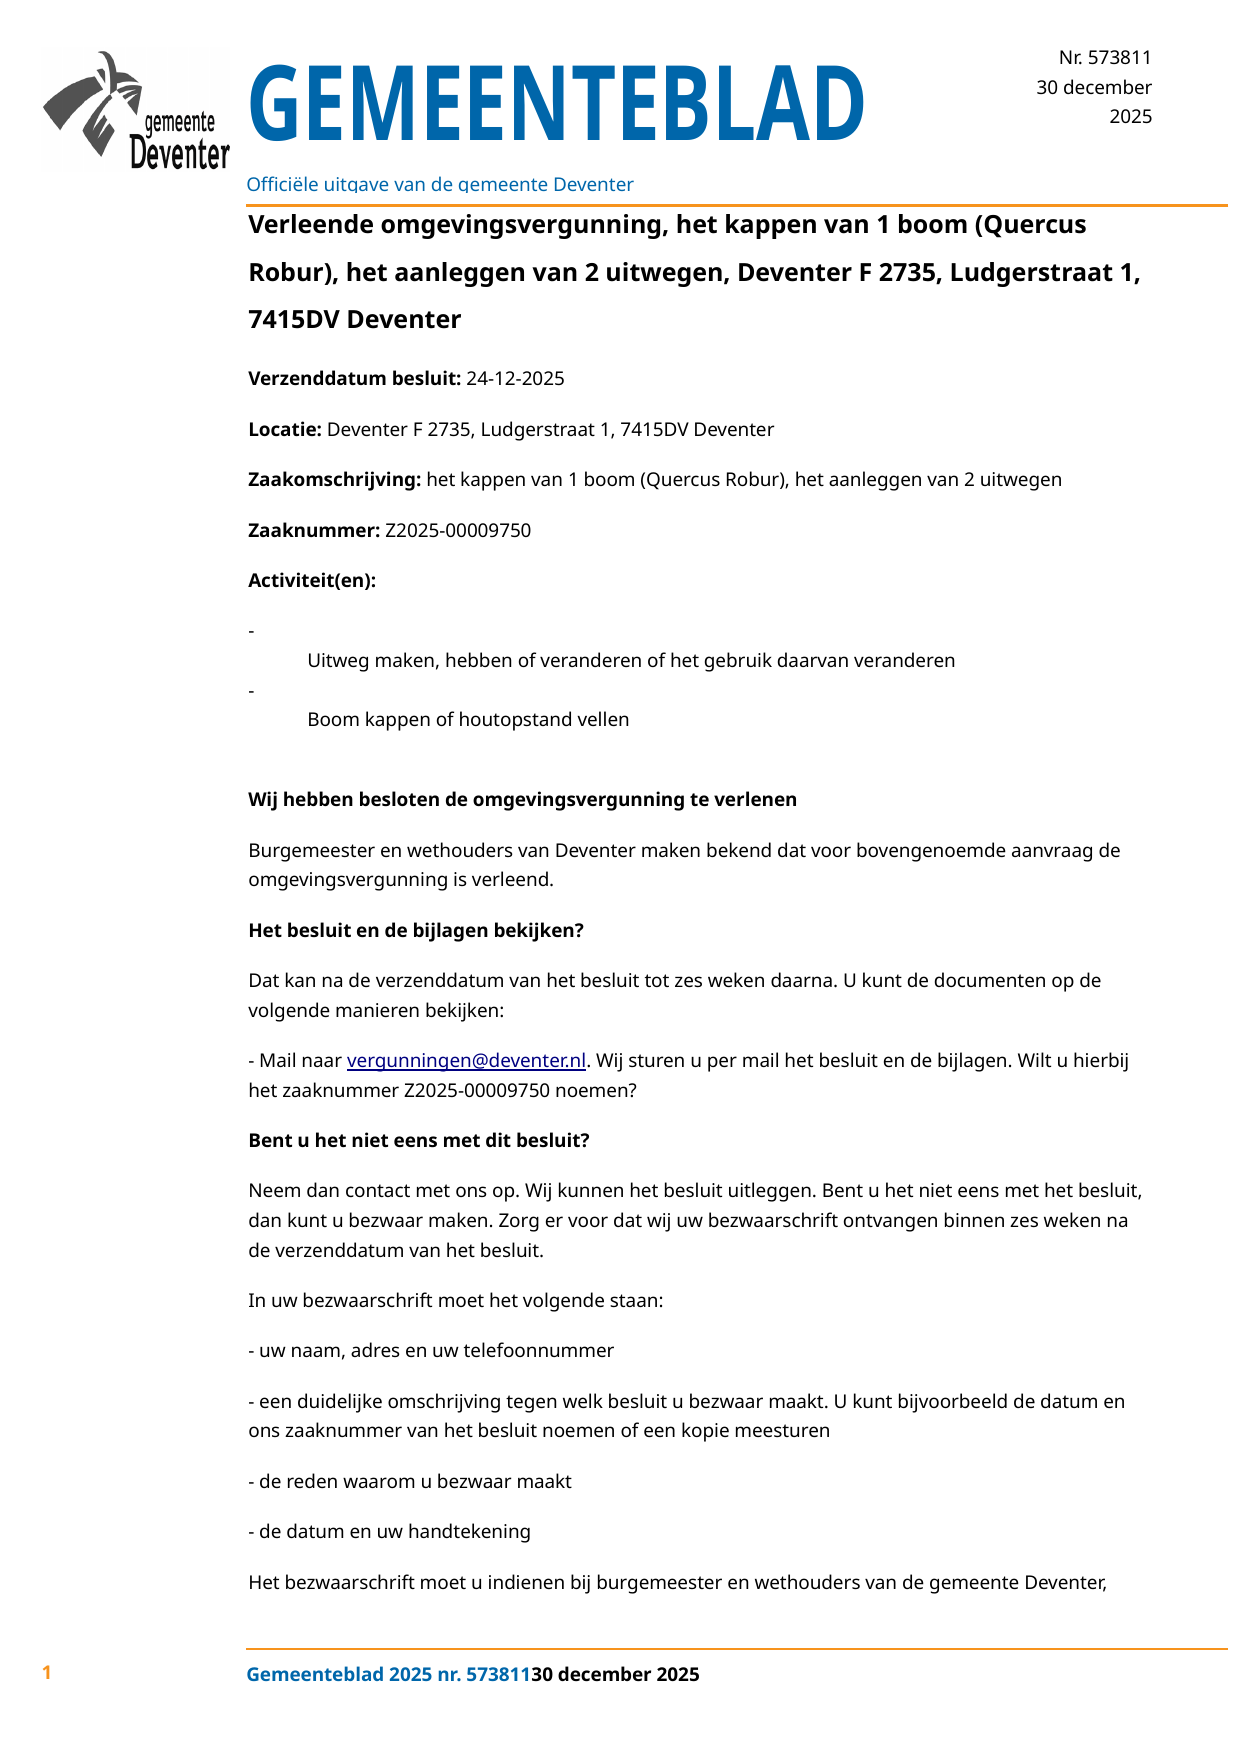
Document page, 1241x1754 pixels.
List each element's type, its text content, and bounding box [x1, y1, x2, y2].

text Locatie: Deventer F 2735, Ludgerstraat 1, 7415DV Deventer [248, 416, 1152, 442]
list Boom kappen of houtopstand vellen [248, 706, 1152, 732]
picture [41, 47, 231, 172]
text Het bezwaarschrift moet u indienen bij burgemeester en wethouders van de gemeente Deventer, [248, 1569, 1152, 1594]
text Verleende omgevingsvergunning, het kappen van 1 boom (Quercus Robur), het aanleggen van 2 uitwegen, Deventer F 2735, Ludgerstraat 1, 7415DV Deventer [248, 207, 1152, 336]
text - een duidelijke omschrijving tegen welk besluit u bezwaar maakt. U kunt bijvoorbeeld de datum en ons zaaknummer van het besluit noemen of een kopie meesturen [248, 1388, 1152, 1443]
text - uw naam, adres en uw telefoonnummer [248, 1338, 1152, 1363]
text - de reden waarom u bezwaar maakt [248, 1468, 1152, 1494]
text - de datum en uw handtekening [248, 1518, 1152, 1544]
text - Mail naar vergunningen@deventer.nl. Wij sturen u per mail het besluit en de bijlagen. Wilt u hierbij het zaaknummer Z2025-00009750 noemen? [248, 1047, 1152, 1102]
text Zaaknummer: Z2025-00009750 [248, 517, 1152, 542]
text Activiteit(en): [248, 567, 1152, 593]
text Wij hebben besloten de omgevingsvergunning te verlenen [248, 786, 1152, 812]
text Dat kan na de verzenddatum van het besluit tot zes weken daarna. U kunt de documenten op de volgende manieren bekijken: [248, 967, 1152, 1022]
text Neem dan contact met ons op. Wij kunnen het besluit uitleggen. Bent u het niet eens met het besluit, dan kunt u bezwaar maken. Zorg er voor dat wij uw bezwaarschrift ontvangen binnen zes weken na de verzenddatum van het besluit. [248, 1178, 1152, 1262]
text Burgemeester en wethouders van Deventer maken bekend dat voor bovengenoemde aanvraag de omgevingsvergunning is verleend. [248, 837, 1152, 892]
list Uitweg maken, hebben of veranderen of het gebruik daarvan veranderen [248, 647, 1152, 673]
text In uw bezwaarschrift moet het volgende staan: [248, 1287, 1152, 1313]
text Verzenddatum besluit: 24-12-2025 [248, 366, 1152, 391]
text Zaakomschrijving: het kappen van 1 boom (Quercus Robur), het aanleggen van 2 uitwegen [248, 466, 1152, 492]
text Bent u het niet eens met dit besluit? [248, 1127, 1152, 1153]
text Het besluit en de bijlagen bekijken? [248, 917, 1152, 942]
